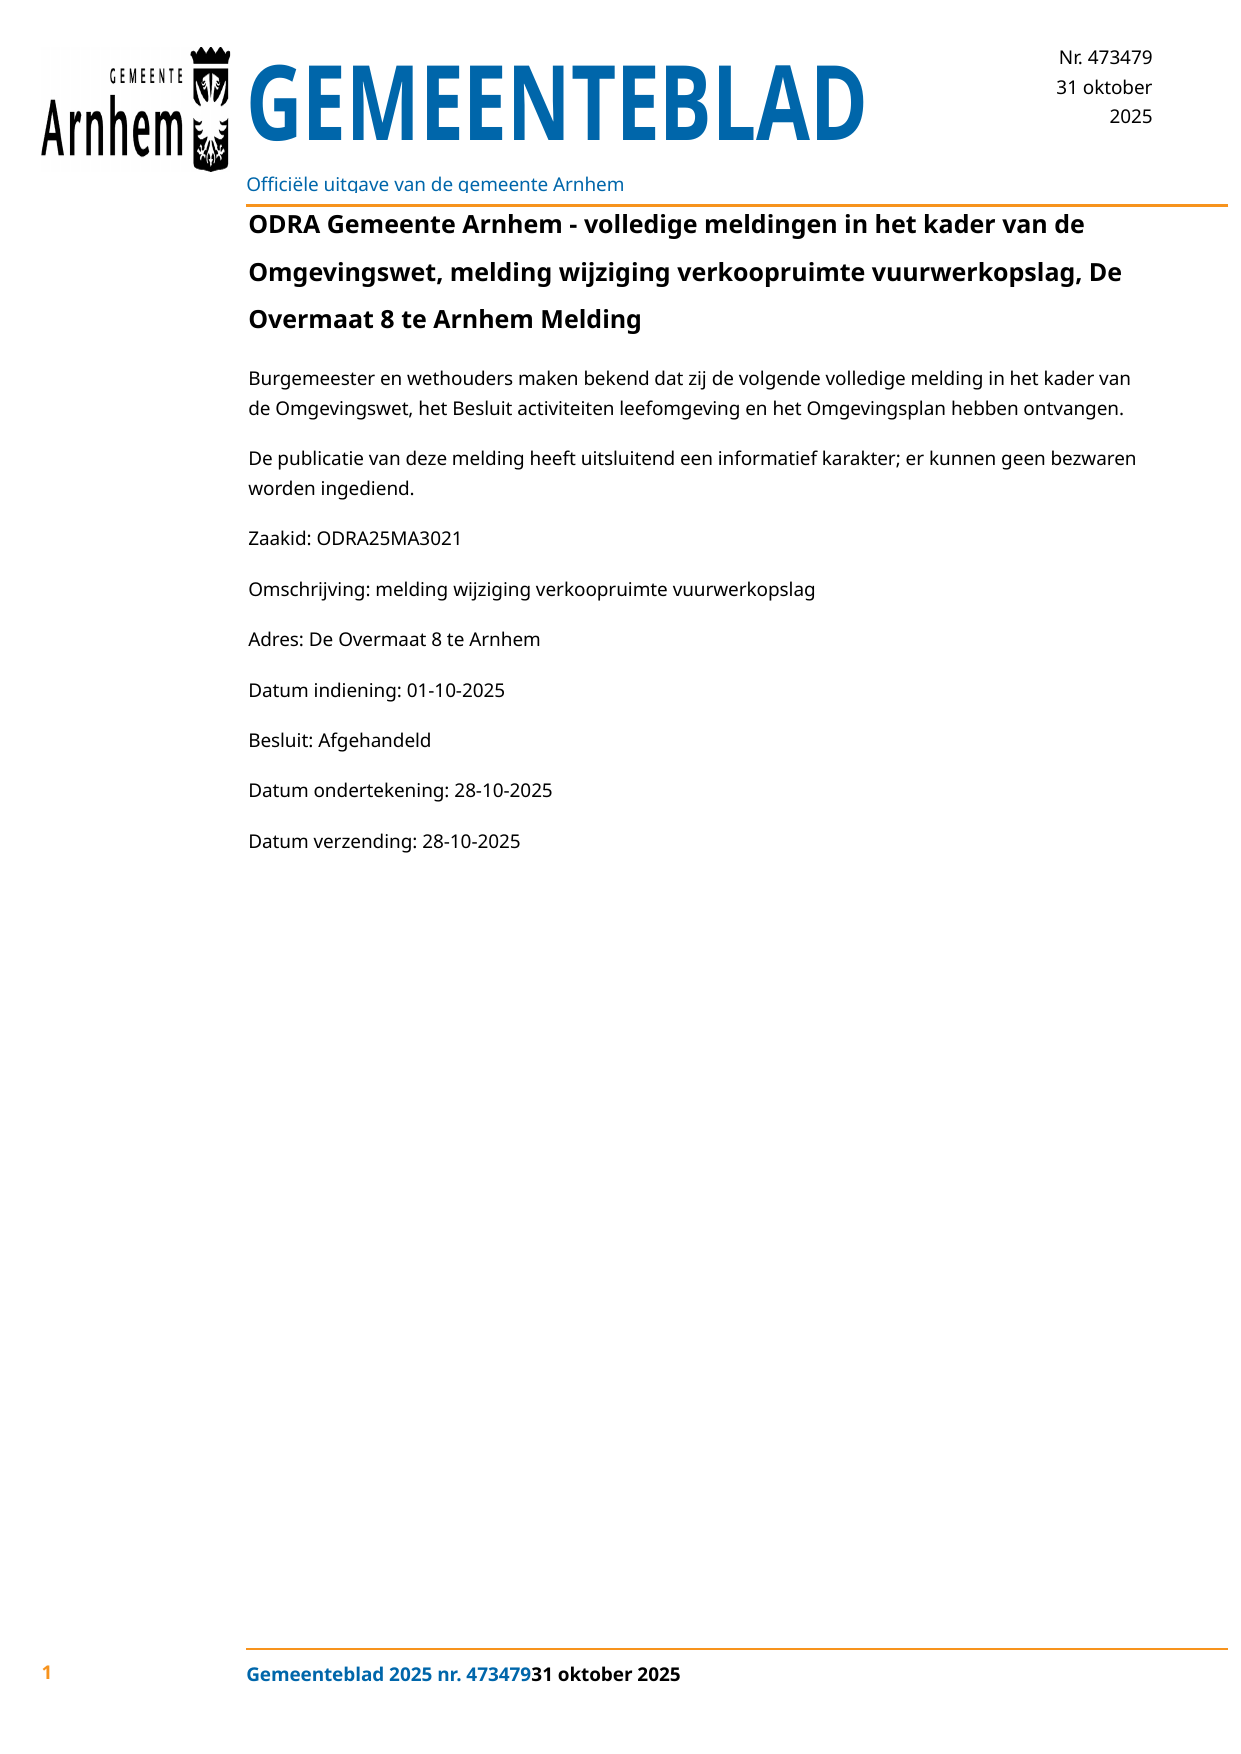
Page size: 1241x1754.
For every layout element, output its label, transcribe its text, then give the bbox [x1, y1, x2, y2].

text Besluit: Afgehandeld [248, 727, 1152, 753]
text Omschrijving: melding wijziging verkoopruimte vuurwerkopslag [248, 576, 1152, 602]
text Zaakid: ODRA25MA3021 [248, 526, 1152, 551]
text Adres: De Overmaat 8 te Arnhem [248, 626, 1152, 652]
text De publicatie van deze melding heeft uitsluitend een informatief karakter; er kunnen geen bezwaren worden ingediend. [248, 446, 1152, 501]
text Burgemeester en wethouders maken bekend dat zij de volgende volledige melding in het kader van de Omgevingswet, het Besluit activiteiten leefomgeving en het Omgevingsplan hebben ontvangen. [248, 366, 1152, 421]
text Datum ondertekening: 28-10-2025 [248, 778, 1152, 803]
text ODRA Gemeente Arnhem - volledige meldingen in het kader van de Omgevingswet, melding wijziging verkoopruimte vuurwerkopslag, De Overmaat 8 te Arnhem Melding [248, 207, 1152, 336]
picture [41, 47, 231, 172]
text Datum indiening: 01-10-2025 [248, 677, 1152, 702]
text Datum verzending: 28-10-2025 [248, 828, 1152, 854]
